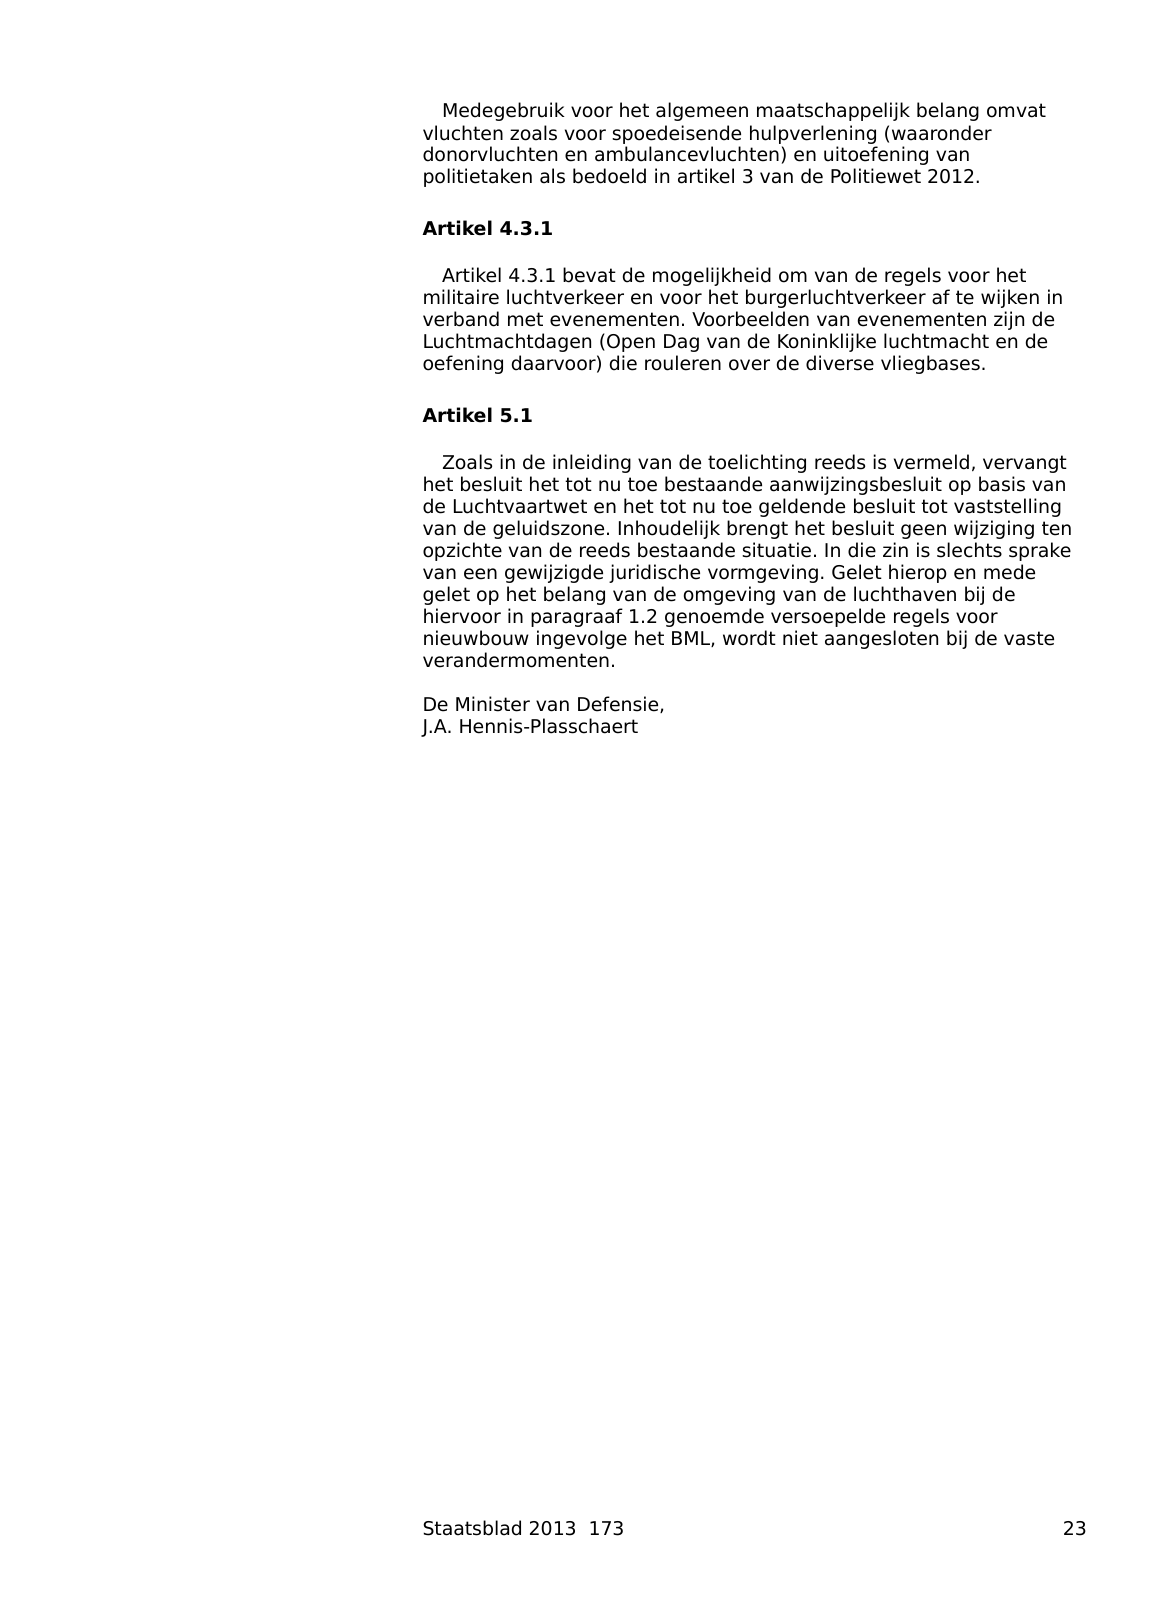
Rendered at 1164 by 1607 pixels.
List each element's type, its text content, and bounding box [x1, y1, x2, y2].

text Medegebruik voor het algemeen maatschappelijk belang omvat vluchten zoals voor spoedeisende hulpverlening (waaronder donorvluchten en ambulancevluchten) en uitoefening van politietaken als bedoeld in artikel 3 van de Politiewet 2012. [422, 100, 1087, 188]
subtitle Artikel 5.1 [422, 405, 1087, 427]
text Zoals in de inleiding van de toelichting reeds is vermeld, vervangt het besluit het tot nu toe bestaande aanwijzingsbesluit op basis van de Luchtvaartwet en het tot nu toe geldende besluit tot vaststelling van de geluidszone. Inhoudelijk brengt het besluit geen wijziging ten opzichte van de reeds bestaande situatie. In die zin is slechts sprake van een gewijzigde juridische vormgeving. Gelet hierop en mede gelet op het belang van de omgeving van de luchthaven bij de hiervoor in paragraaf 1.2 genoemde versoepelde regels voor nieuwbouw ingevolge het BML, wordt niet aangesloten bij de vaste verandermomenten. [422, 452, 1087, 672]
text De Minister van Defensie, J.A. Hennis-Plasschaert [422, 694, 1087, 738]
subtitle Artikel 4.3.1 [422, 218, 1087, 240]
text Artikel 4.3.1 bevat de mogelijkheid om van de regels voor het militaire luchtverkeer en voor het burgerluchtverkeer af te wijken in verband met evenementen. Voorbeelden van evenementen zijn de Luchtmachtdagen (Open Dag van de Koninklijke luchtmacht en de oefening daarvoor) die rouleren over de diverse vliegbases. [422, 265, 1087, 375]
